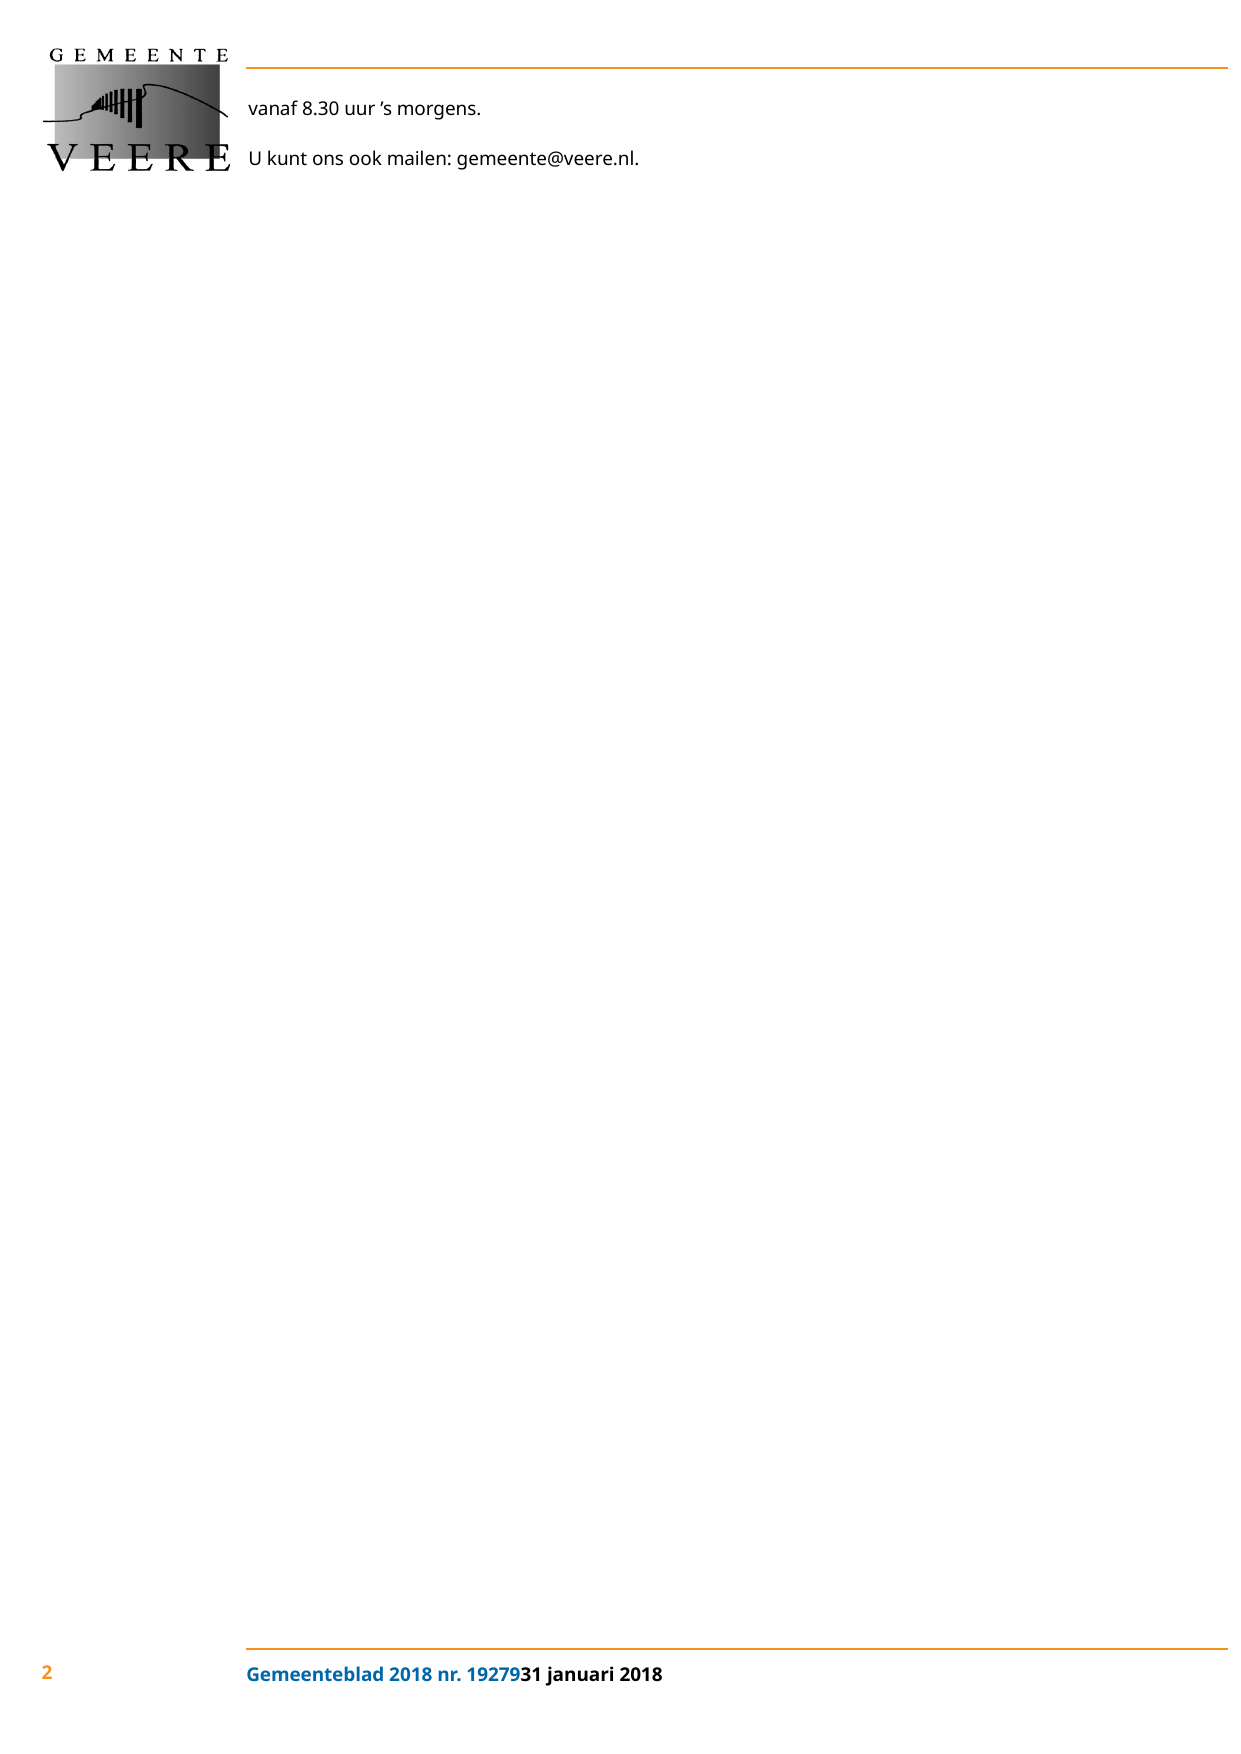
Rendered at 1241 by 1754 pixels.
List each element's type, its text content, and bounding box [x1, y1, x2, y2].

picture [41, 47, 231, 172]
text vanaf 8.30 uur ’s morgens. [248, 95, 1152, 121]
text U kunt ons ook mailen: gemeente@veere.nl. [248, 145, 1152, 171]
